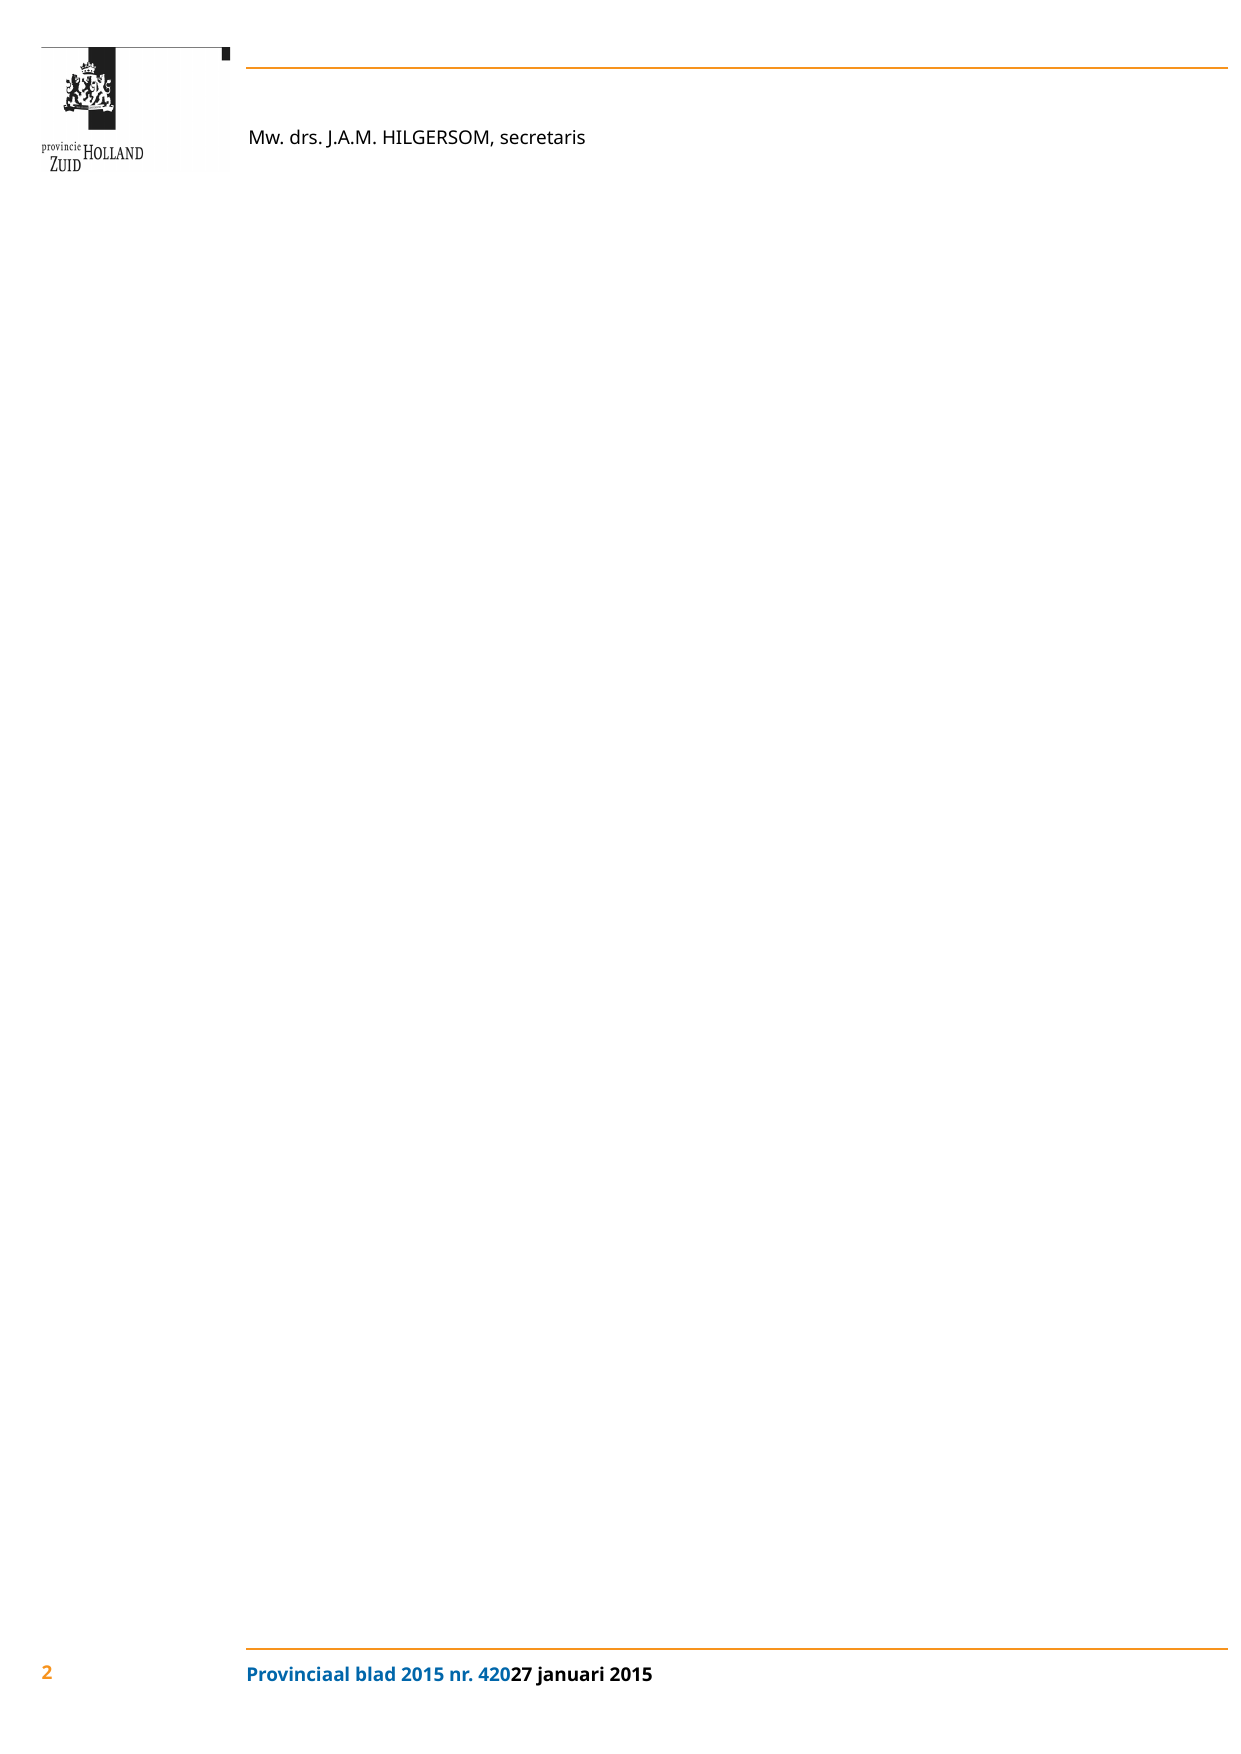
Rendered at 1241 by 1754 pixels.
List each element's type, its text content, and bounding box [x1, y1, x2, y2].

text Mw. drs. J.A.M. HILGERSOM, secretaris [248, 124, 1152, 150]
picture [41, 47, 231, 172]
